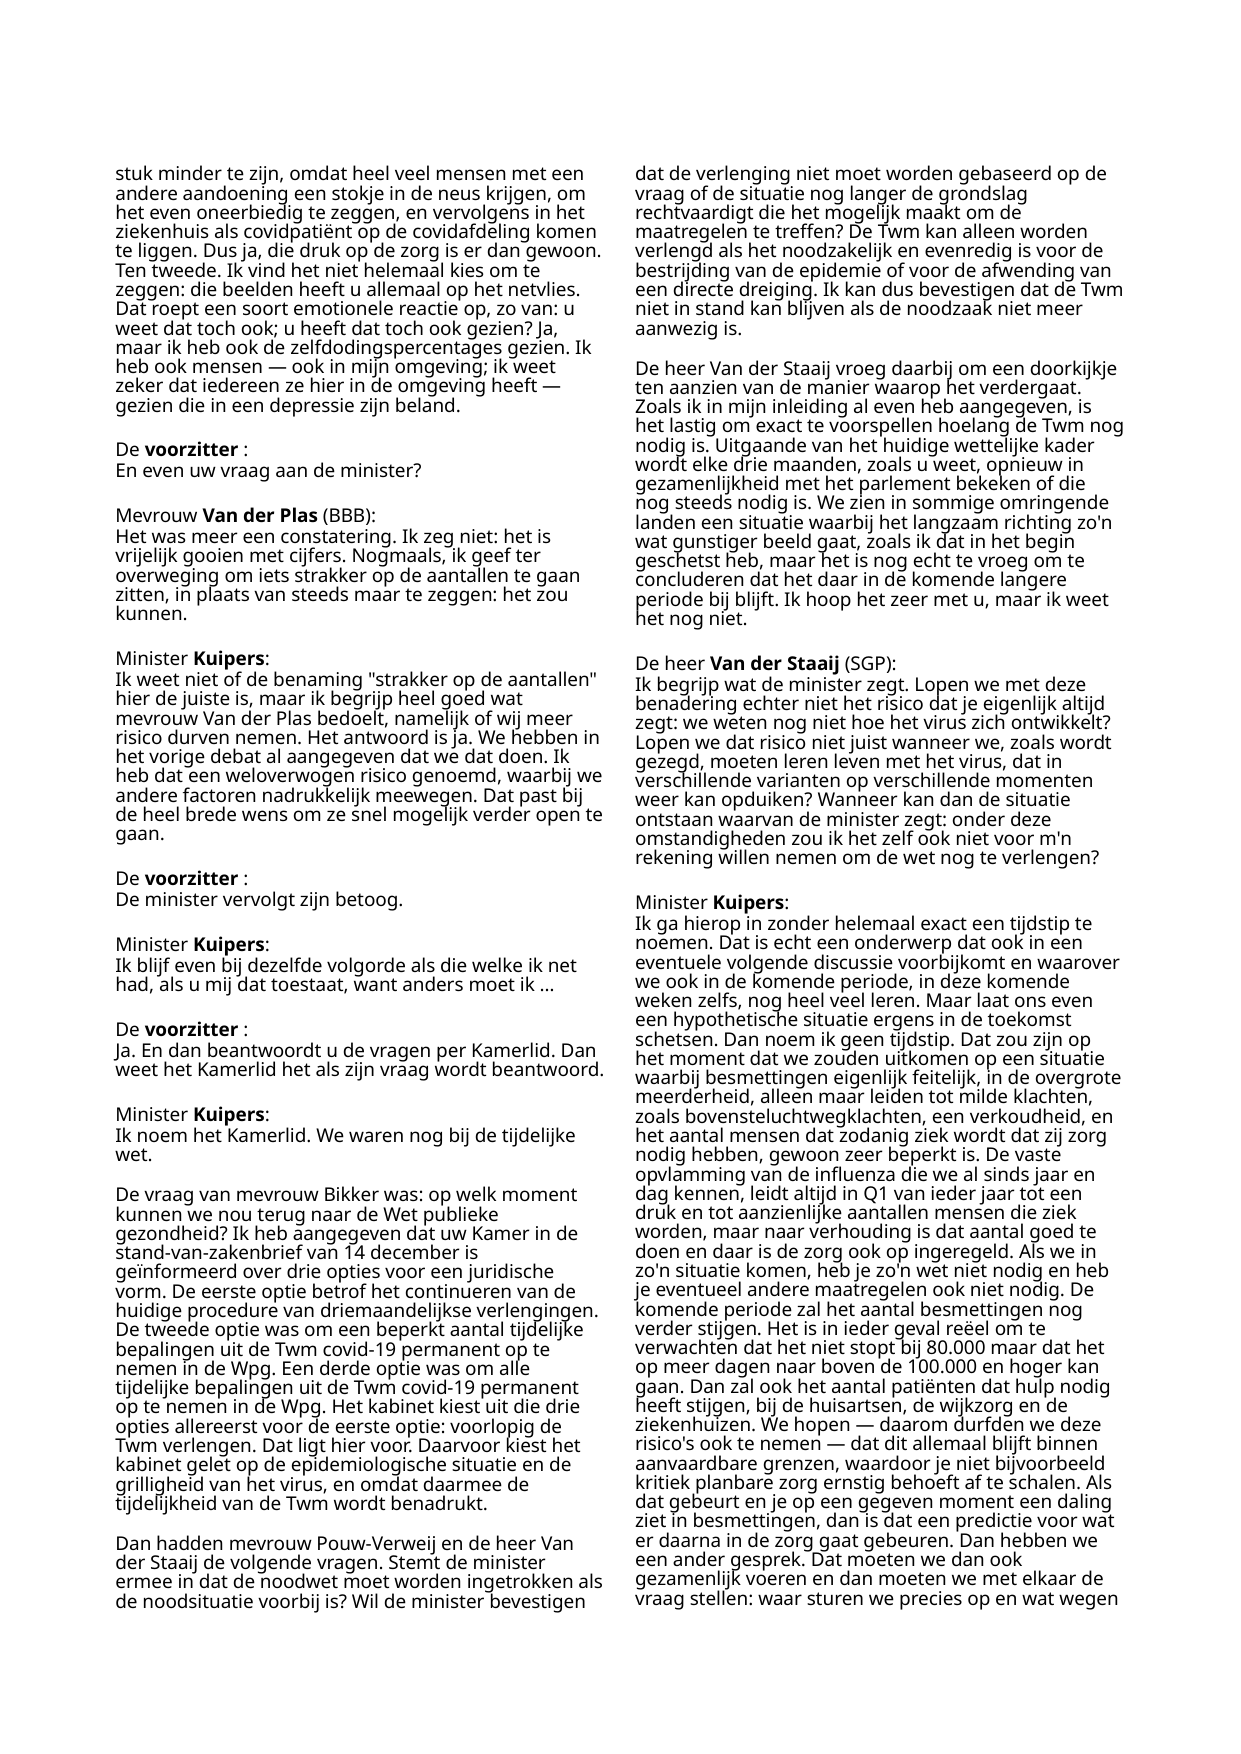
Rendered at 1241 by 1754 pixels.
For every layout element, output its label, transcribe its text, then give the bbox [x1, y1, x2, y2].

text De voorzitter : [115, 437, 605, 462]
text Ik begrijp wat de minister zegt. Lopen we met deze benadering echter niet het risico dat je eigenlijk altijd zegt: we weten nog niet hoe het virus zich ontwikkelt? Lopen we dat risico niet juist wanneer we, zoals wordt gezegd, moeten leren leven met het virus, dat in verschillende varianten op verschillende momenten weer kan opduiken? Wanneer kan dan de situatie ontstaan waarvan de minister zegt: onder deze omstandigheden zou ik het zelf ook niet voor m'n rekening willen nemen om de wet nog te verlengen? [635, 676, 1125, 868]
text Minister Kuipers: [635, 889, 1125, 915]
text De voorzitter : [115, 865, 605, 891]
text Dan hadden mevrouw Pouw-Verweij en de heer Van der Staaij de volgende vragen. Stemt de minister ermee in dat de noodwet moet worden ingetrokken als de noodsituatie voorbij is? Wil de minister bevestigen [115, 1535, 605, 1612]
text De voorzitter : [115, 1016, 605, 1042]
text Ik weet niet of de benaming "strakker op de aantallen" hier de juiste is, maar ik begrijp heel goed wat mevrouw Van der Plas bedoelt, namelijk of wij meer risico durven nemen. Het antwoord is ja. We hebben in het vorige debat al aangegeven dat we dat doen. Ik heb dat een weloverwogen risico genoemd, waarbij we andere factoren nadrukkelijk meewegen. Dat past bij de heel brede wens om ze snel mogelijk verder open te gaan. [115, 671, 605, 844]
text De heer Van der Staaij vroeg daarbij om een doorkijkje ten aanzien van de manier waarop het verdergaat. Zoals ik in mijn inleiding al even heb aangegeven, is het lastig om exact te voorspellen hoelang de Twm nog nodig is. Uitgaande van het huidige wettelijke kader wordt elke drie maanden, zoals u weet, opnieuw in gezamenlijkheid met het parlement bekeken of die nog steeds nodig is. We zien in sommige omringende landen een situatie waarbij het langzaam richting zo'n wat gunstiger beeld gaat, zoals ik dat in het begin geschetst heb, maar het is nog echt te vroeg om te concluderen dat het daar in de komende langere periode bij blijft. Ik hoop het zeer met u, maar ik weet het nog niet. [635, 359, 1125, 629]
text Ik blijf even bij dezelfde volgorde als die welke ik net had, als u mij dat toestaat, want anders moet ik … [115, 957, 605, 996]
text De minister vervolgt zijn betoog. [115, 891, 605, 910]
text Minister Kuipers: [115, 645, 605, 671]
text Het was meer een constatering. Ik zeg niet: het is vrijelijk gooien met cijfers. Nogmaals, ik geef ter overweging om iets strakker op de aantallen te gaan zitten, in plaats van steeds maar te zeggen: het zou kunnen. [115, 528, 605, 624]
text dat de verlenging niet moet worden gebaseerd op de vraag of de situatie nog langer de grondslag rechtvaardigt die het mogelijk maakt om de maatregelen te treffen? De Twm kan alleen worden verlengd als het noodzakelijk en evenredig is voor de bestrijding van de epidemie of voor de afwending van een directe dreiging. Ik kan dus bevestigen dat de Twm niet in stand kan blijven als de noodzaak niet meer aanwezig is. [635, 165, 1125, 339]
text Ik noem het Kamerlid. We waren nog bij de tijdelijke wet. [115, 1127, 605, 1166]
text stuk minder te zijn, omdat heel veel mensen met een andere aandoening een stokje in de neus krijgen, om het even oneerbiedig te zeggen, en vervolgens in het ziekenhuis als covidpatiënt op de covidafdeling komen te liggen. Dus ja, die druk op de zorg is er dan gewoon. Ten tweede. Ik vind het niet helemaal kies om te zeggen: die beelden heeft u allemaal op het netvlies. Dat roept een soort emotionele reactie op, zo van: u weet dat toch ook; u heeft dat toch ook gezien? Ja, maar ik heb ook de zelfdodingspercentages gezien. Ik heb ook mensen — ook in mijn omgeving; ik weet zeker dat iedereen ze hier in de omgeving heeft — gezien die in een depressie zijn beland. [115, 165, 605, 416]
text De heer Van der Staaij (SGP): [635, 650, 1125, 676]
text Ik ga hierop in zonder helemaal exact een tijdstip te noemen. Dat is echt een onderwerp dat ook in een eventuele volgende discussie voorbijkomt en waarover we ook in de komende periode, in deze komende weken zelfs, nog heel veel leren. Maar laat ons even een hypothetische situatie ergens in de toekomst schetsen. Dan noem ik geen tijdstip. Dat zou zijn op het moment dat we zouden uitkomen op een situatie waarbij besmettingen eigenlijk feitelijk, in de overgrote meerderheid, alleen maar leiden tot milde klachten, zoals bovensteluchtwegklachten, een verkoudheid, en het aantal mensen dat zodanig ziek wordt dat zij zorg nodig hebben, gewoon zeer beperkt is. De vaste opvlamming van de influenza die we al sinds jaar en dag kennen, leidt altijd in Q1 van ieder jaar tot een druk en tot aanzienlijke aantallen mensen die ziek worden, maar naar verhouding is dat aantal goed te doen en daar is de zorg ook op ingeregeld. Als we in zo'n situatie komen, heb je zo'n wet niet nodig en heb je eventueel andere maatregelen ook niet nodig. De komende periode zal het aantal besmettingen nog verder stijgen. Het is in ieder geval reëel om te verwachten dat het niet stopt bij 80.000 maar dat het op meer dagen naar boven de 100.000 en hoger kan gaan. Dan zal ook het aantal patiënten dat hulp nodig heeft stijgen, bij de huisartsen, de wijkzorg en de ziekenhuizen. We hopen — daarom durfden we deze risico's ook te nemen — dat dit allemaal blijft binnen aanvaardbare grenzen, waardoor je niet bijvoorbeeld kritiek planbare zorg ernstig behoeft af te schalen. Als dat gebeurt en je op een gegeven moment een daling ziet in besmettingen, dan is dat een predictie voor wat er daarna in de zorg gaat gebeuren. Dan hebben we een ander gesprek. Dat moeten we dan ook gezamenlijk voeren en dan moeten we met elkaar de vraag stellen: waar sturen we precies op en wat wegen [635, 915, 1125, 1609]
text De vraag van mevrouw Bikker was: op welk moment kunnen we nou terug naar de Wet publieke gezondheid? Ik heb aangegeven dat uw Kamer in de stand-van-zakenbrief van 14 december is geïnformeerd over drie opties voor een juridische vorm. De eerste optie betrof het continueren van de huidige procedure van driemaandelijkse verlengingen. De tweede optie was om een beperkt aantal tijdelijke bepalingen uit de Twm covid-19 permanent op te nemen in de Wpg. Een derde optie was om alle tijdelijke bepalingen uit de Twm covid-19 permanent op te nemen in de Wpg. Het kabinet kiest uit die drie opties allereerst voor de eerste optie: voorlopig de Twm verlengen. Dat ligt hier voor. Daarvoor kiest het kabinet gelet op de epidemiologische situatie en de grilligheid van het virus, en omdat daarmee de tijdelijkheid van de Twm wordt benadrukt. [115, 1186, 605, 1514]
text Minister Kuipers: [115, 1101, 605, 1127]
text Mevrouw Van der Plas (BBB): [115, 502, 605, 528]
text Minister Kuipers: [115, 931, 605, 957]
text En even uw vraag aan de minister? [115, 462, 605, 482]
text Ja. En dan beantwoordt u de vragen per Kamerlid. Dan weet het Kamerlid het als zijn vraag wordt beantwoord. [115, 1042, 605, 1081]
